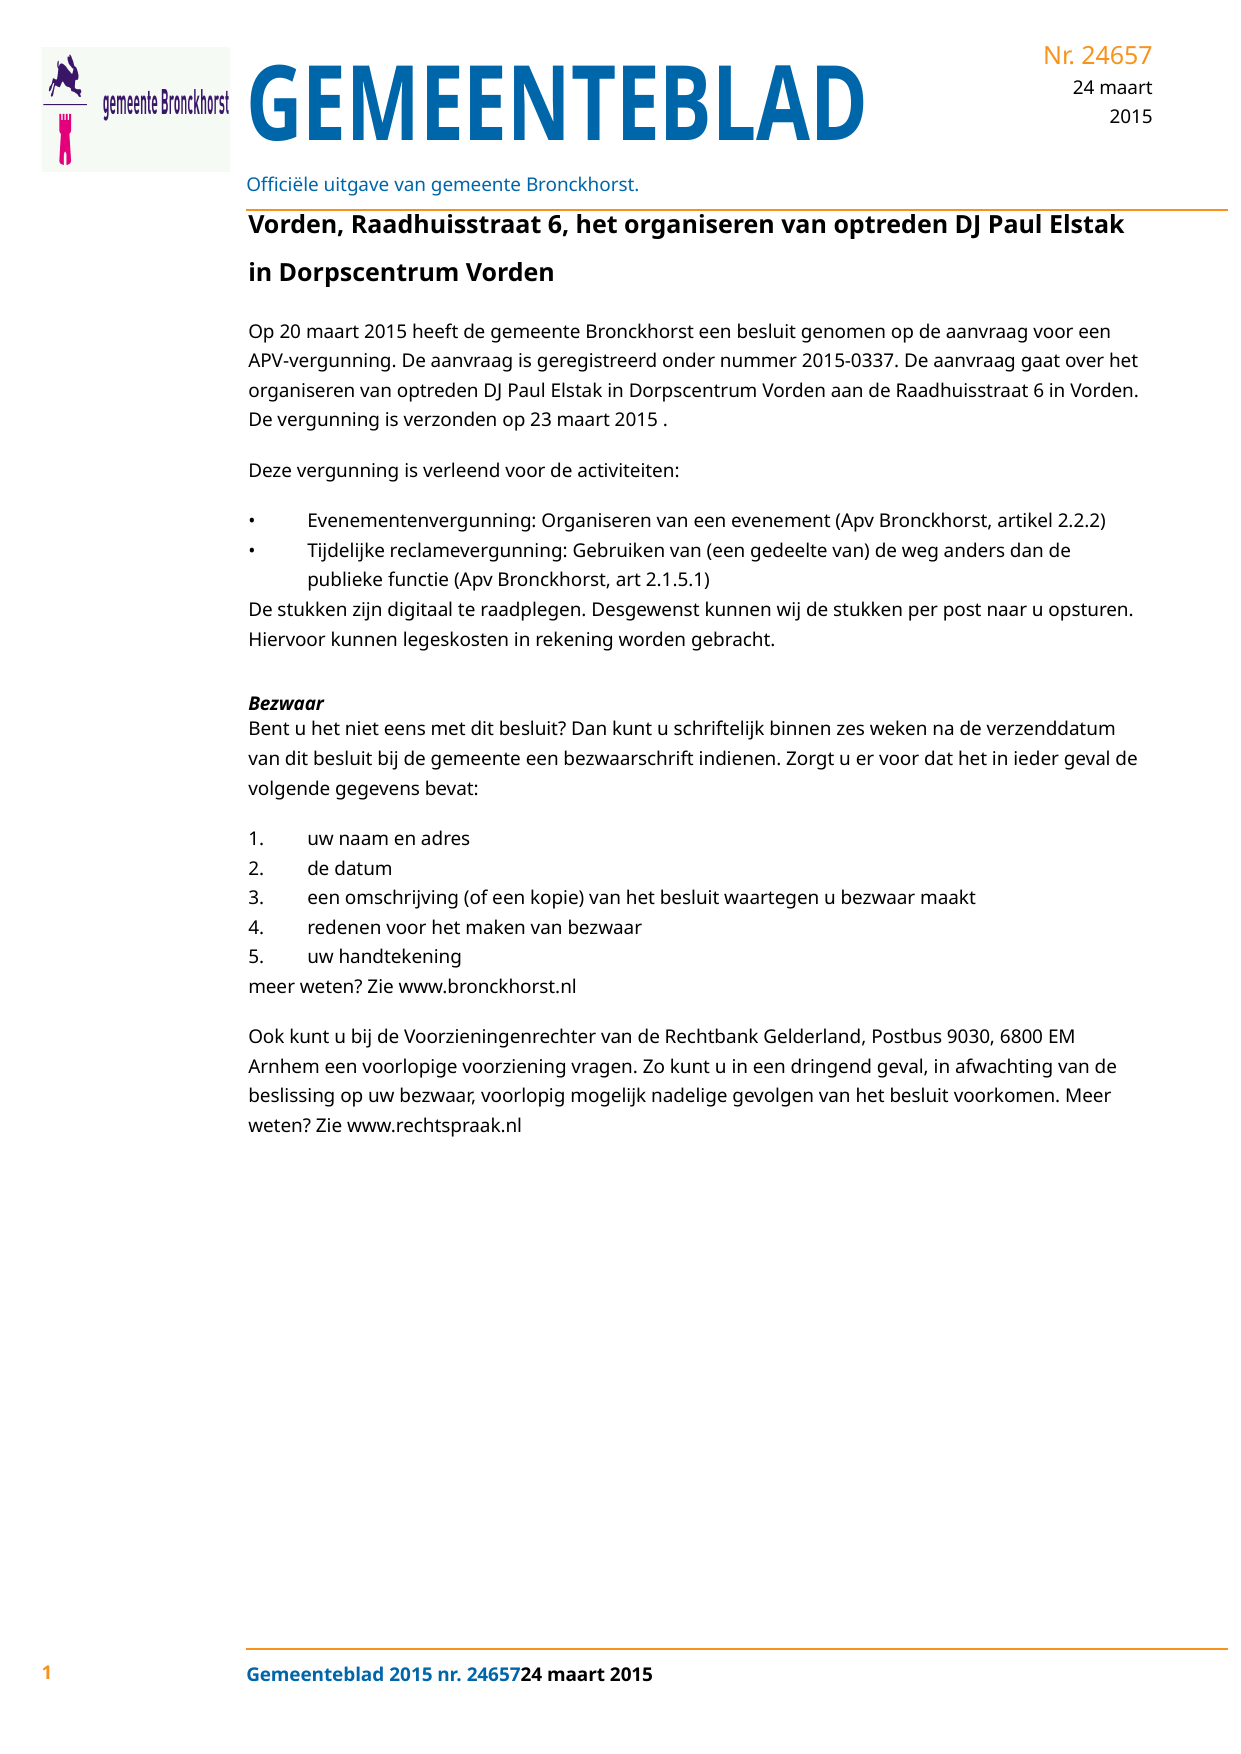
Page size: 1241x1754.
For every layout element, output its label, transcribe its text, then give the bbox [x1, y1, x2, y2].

text Bent u het niet eens met dit besluit? Dan kunt u schriftelijk binnen zes weken na de verzenddatum van dit besluit bij de gemeente een bezwaarschrift indienen. Zorgt u er voor dat het in ieder geval de volgende gegevens bevat: [248, 716, 1152, 800]
list de datum [248, 855, 1152, 880]
text Ook kunt u bij de Voorzieningenrechter van de Rechtbank Gelderland, Postbus 9030, 6800 EM Arnhem een voorlopige voorziening vragen. Zo kunt u in een dringend geval, in afwachting van de beslissing op uw bezwaar, voorlopig mogelijk nadelige gevolgen van het besluit voorkomen. Meer weten? Zie www.rechtspraak.nl [248, 1023, 1152, 1138]
list uw handtekening [248, 943, 1152, 969]
list redenen voor het maken van bezwaar [248, 914, 1152, 939]
text Vorden, Raadhuisstraat 6, het organiseren van optreden DJ Paul Elstak in Dorpscentrum Vorden [248, 211, 1152, 288]
text Op 20 maart 2015 heeft de gemeente Bronckhorst een besluit genomen op de aanvraag voor een APV-vergunning. De aanvraag is geregistreerd onder nummer 2015-0337. De aanvraag gaat over het organiseren van optreden DJ Paul Elstak in Dorpscentrum Vorden aan de Raadhuisstraat 6 in Vorden. De vergunning is verzonden op 23 maart 2015 . [248, 318, 1152, 432]
list Evenementenvergunning: Organiseren van een evenement (Apv Bronckhorst, artikel 2.2.2) [248, 507, 1152, 533]
picture [41, 47, 231, 172]
text Bezwaar [248, 690, 1152, 716]
text De stukken zijn digitaal te raadplegen. Desgewenst kunnen wij de stukken per post naar u opsturen. Hiervoor kunnen legeskosten in rekening worden gebracht. [248, 596, 1152, 652]
list uw naam en adres [248, 825, 1152, 851]
text meer weten? Zie www.bronckhorst.nl [248, 973, 1152, 999]
list een omschrijving (of een kopie) van het besluit waartegen u bezwaar maakt [248, 884, 1152, 910]
list Tijdelijke reclamevergunning: Gebruiken van (een gedeelte van) de weg anders dan de publieke functie (Apv Bronckhorst, art 2.1.5.1) [248, 537, 1152, 592]
text Deze vergunning is verleend voor de activiteiten: [248, 457, 1152, 483]
